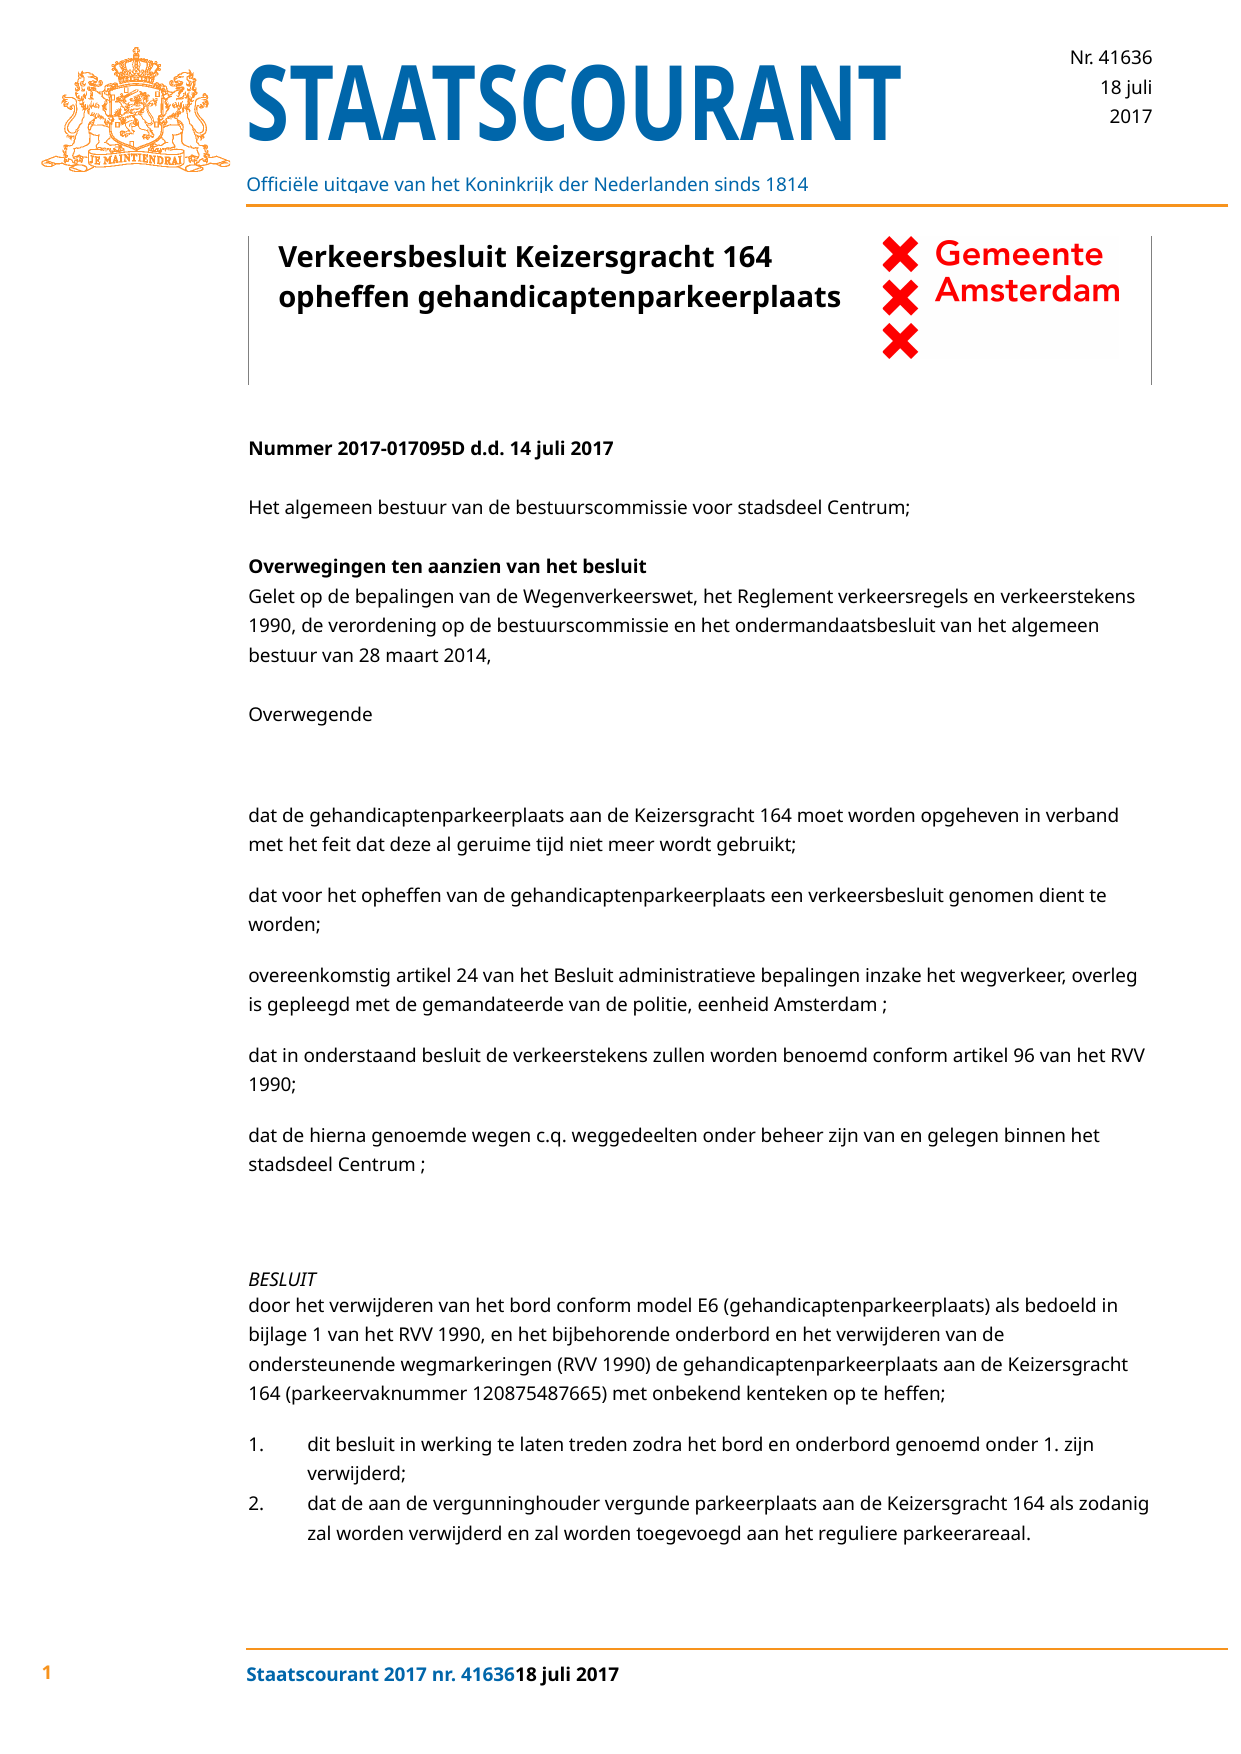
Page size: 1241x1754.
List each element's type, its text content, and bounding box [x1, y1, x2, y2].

text Gelet op de bepalingen van de Wegenverkeerswet, het Reglement verkeersregels en verkeerstekens 1990, de verordening op de bestuurscommissie en het ondermandaatsbesluit van het algemeen bestuur van 28 maart 2014, [248, 583, 1152, 668]
text dat de hierna genoemde wegen c.q. weggedeelten onder beheer zijn van en gelegen binnen het stadsdeel Centrum ; [248, 1122, 1152, 1177]
list dat de aan de vergunninghouder vergunde parkeerplaats aan de Keizersgracht 164 als zodanig zal worden verwijderd en zal worden toegevoegd aan het reguliere parkeerareaal. [248, 1490, 1152, 1545]
list dit besluit in werking te laten treden zodra het bord en onderbord genoemd onder 1. zijn verwijderd; [248, 1431, 1152, 1486]
text dat de gehandicaptenparkeerplaats aan de Keizersgracht 164 moet worden opgeheven in verband met het feit dat deze al geruime tijd niet meer wordt gebruikt; [248, 802, 1152, 857]
table_header [850, 236, 1151, 385]
picture [41, 47, 231, 172]
text BESLUIT [248, 1266, 1152, 1292]
text dat in onderstaand besluit de verkeerstekens zullen worden benoemd conform artikel 96 van het RVV 1990; [248, 1042, 1152, 1097]
text Overwegingen ten aanzien van het besluit [248, 553, 1152, 579]
text dat voor het opheffen van de gehandicaptenparkeerplaats een verkeersbesluit genomen dient te worden; [248, 882, 1152, 937]
text Overwegende [248, 701, 1152, 727]
text Nummer 2017-017095D d.d. 14 juli 2017 [248, 435, 1152, 461]
text Het algemeen bestuur van de bestuurscommissie voor stadsdeel Centrum; [248, 494, 1152, 520]
picture [882, 236, 1119, 359]
text overeenkomstig artikel 24 van het Besluit administratieve bepalingen inzake het wegverkeer, overleg is gepleegd met de gemandateerde van de politie, eenheid Amsterdam ; [248, 962, 1152, 1017]
table_header Verkeersbesluit Keizersgracht 164 opheffen gehandicaptenparkeerplaats [249, 236, 850, 385]
text door het verwijderen van het bord conform model E6 (gehandicaptenparkeerplaats) als bedoeld in bijlage 1 van het RVV 1990, en het bijbehorende onderbord en het verwijderen van de ondersteunende wegmarkeringen (RVV 1990) de gehandicaptenparkeerplaats aan de Keizersgracht 164 (parkeervaknummer 120875487665) met onbekend kenteken op te heffen; [248, 1292, 1152, 1406]
